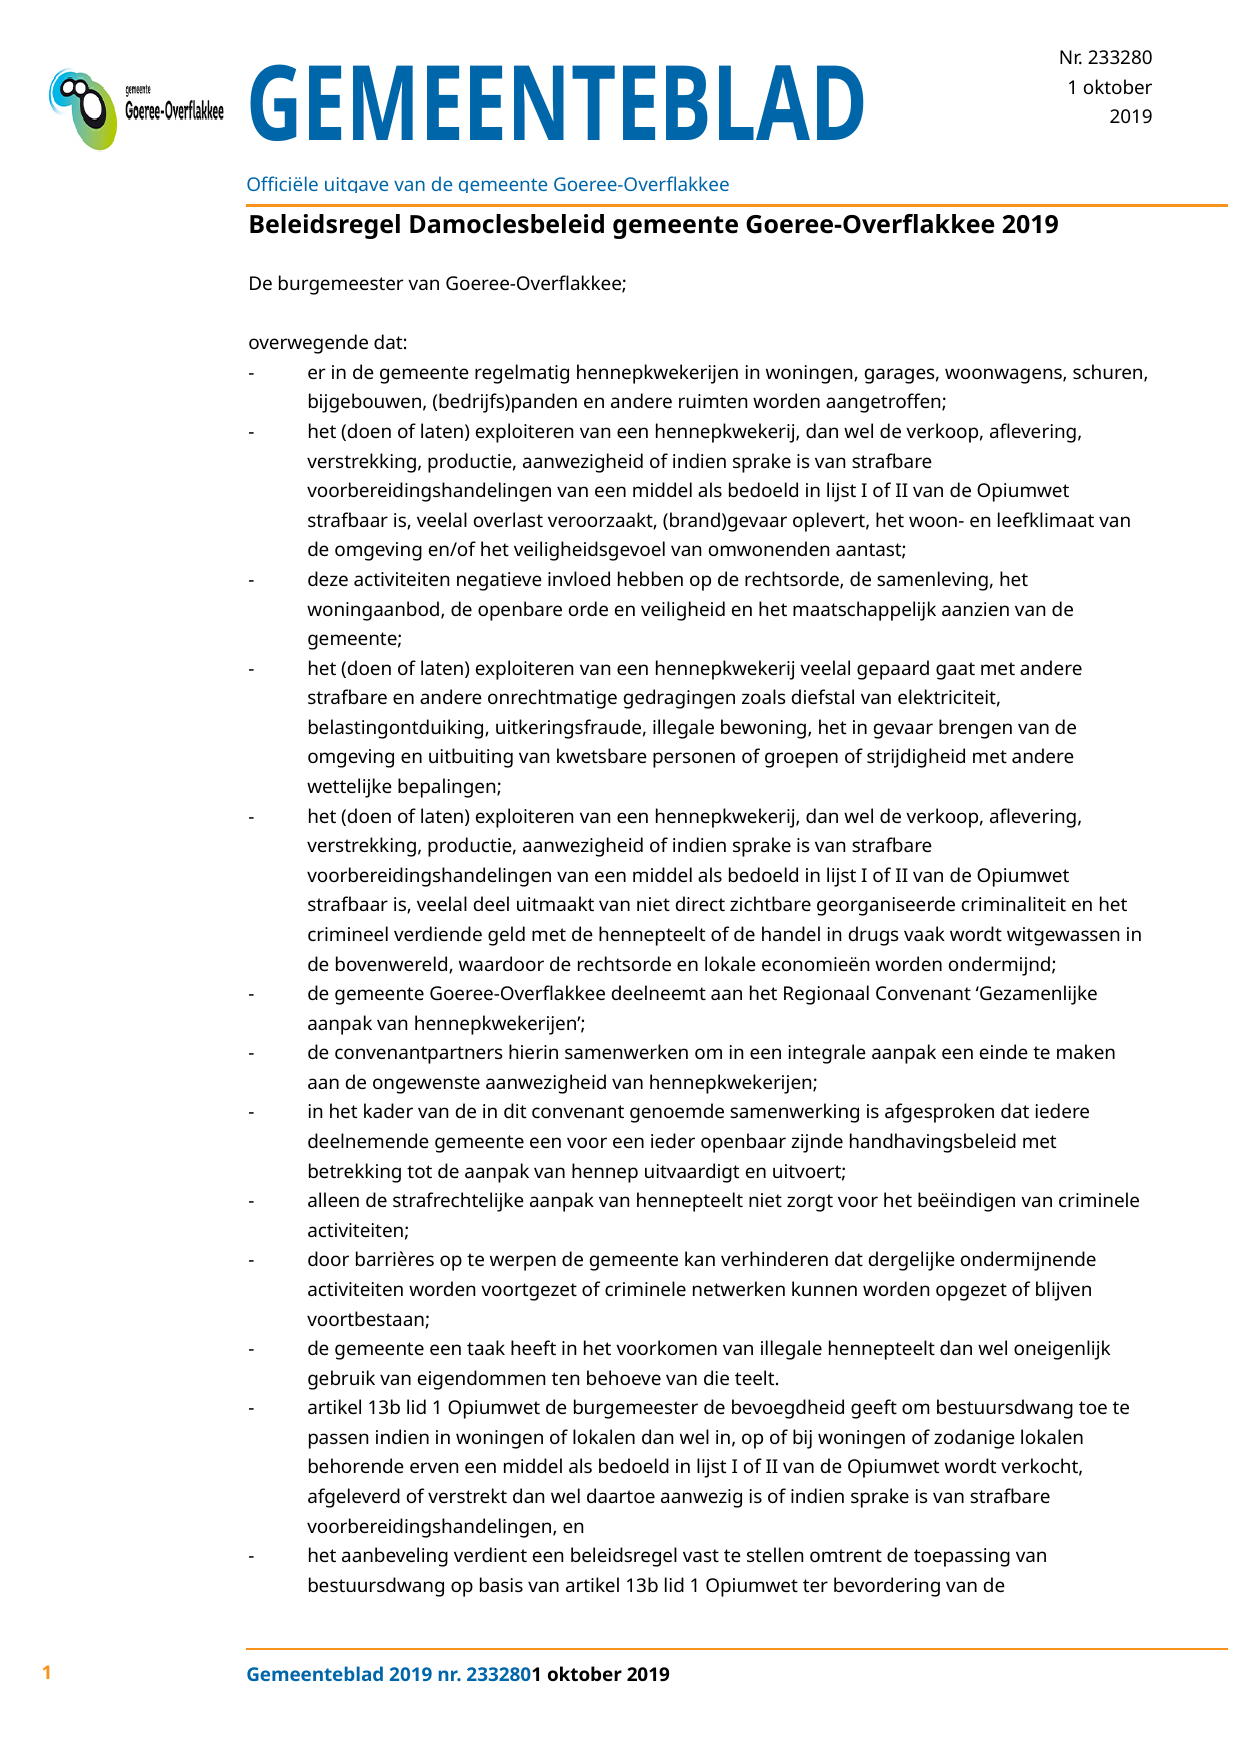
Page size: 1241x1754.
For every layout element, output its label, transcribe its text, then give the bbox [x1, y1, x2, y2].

list de gemeente een taak heeft in het voorkomen van illegale hennepteelt dan wel oneigenlijk gebruik van eigendommen ten behoeve van die teelt. [248, 1335, 1152, 1391]
list het (doen of laten) exploiteren van een hennepkwekerij, dan wel de verkoop, aflevering, verstrekking, productie, aanwezigheid of indien sprake is van strafbare voorbereidingshandelingen van een middel als bedoeld in lijst I of II van de Opiumwet strafbaar is, veelal deel uitmaakt van niet direct zichtbare georganiseerde criminaliteit en het crimineel verdiende geld met de hennepteelt of de handel in drugs vaak wordt witgewassen in de bovenwereld, waardoor de rechtsorde en lokale economieën worden ondermijnd; [248, 803, 1152, 976]
text De burgemeester van Goeree-Overflakkee; [248, 270, 1152, 296]
list artikel 13b lid 1 Opiumwet de burgemeester de bevoegdheid geeft om bestuursdwang toe te passen indien in woningen of lokalen dan wel in, op of bij woningen of zodanige lokalen behorende erven een middel als bedoeld in lijst I of II van de Opiumwet wordt verkocht, afgeleverd of verstrekt dan wel daartoe aanwezig is of indien sprake is van strafbare voorbereidingshandelingen, en [248, 1394, 1152, 1538]
list in het kader van de in dit convenant genoemde samenwerking is afgesproken dat iedere deelnemende gemeente een voor een ieder openbaar zijnde handhavingsbeleid met betrekking tot de aanpak van hennep uitvaardigt en uitvoert; [248, 1099, 1152, 1183]
text Beleidsregel Damoclesbeleid gemeente Goeree-Overflakkee 2019 [248, 207, 1152, 241]
list het (doen of laten) exploiteren van een hennepkwekerij, dan wel de verkoop, aflevering, verstrekking, productie, aanwezigheid of indien sprake is van strafbare voorbereidingshandelingen van een middel als bedoeld in lijst I of II van de Opiumwet strafbaar is, veelal overlast veroorzaakt, (brand)gevaar oplevert, het woon- en leefklimaat van de omgeving en/of het veiligheidsgevoel van omwonenden aantast; [248, 418, 1152, 562]
list door barrières op te werpen de gemeente kan verhinderen dat dergelijke ondermijnende activiteiten worden voortgezet of criminele netwerken kunnen worden opgezet of blijven voortbestaan; [248, 1247, 1152, 1331]
picture [41, 47, 231, 172]
list de convenantpartners hierin samenwerken om in een integrale aanpak een einde te maken aan de ongewenste aanwezigheid van hennepkwekerijen; [248, 1039, 1152, 1095]
list deze activiteiten negatieve invloed hebben op de rechtsorde, de samenleving, het woningaanbod, de openbare orde en veiligheid en het maatschappelijk aanzien van de gemeente; [248, 566, 1152, 651]
list de gemeente Goeree-Overflakkee deelneemt aan het Regionaal Convenant ‘Gezamenlijke aanpak van hennepkwekerijen’; [248, 980, 1152, 1036]
text overwegende dat: [248, 329, 1152, 355]
list alleen de strafrechtelijke aanpak van hennepteelt niet zorgt voor het beëindigen van criminele activiteiten; [248, 1187, 1152, 1243]
list het (doen of laten) exploiteren van een hennepkwekerij veelal gepaard gaat met andere strafbare en andere onrechtmatige gedragingen zoals diefstal van elektriciteit, belastingontduiking, uitkeringsfraude, illegale bewoning, het in gevaar brengen van de omgeving en uitbuiting van kwetsbare personen of groepen of strijdigheid met andere wettelijke bepalingen; [248, 655, 1152, 799]
list het aanbeveling verdient een beleidsregel vast te stellen omtrent de toepassing van bestuursdwang op basis van artikel 13b lid 1 Opiumwet ter bevordering van de [248, 1542, 1152, 1598]
list er in de gemeente regelmatig hennepkwekerijen in woningen, garages, woonwagens, schuren, bijgebouwen, (bedrijfs)panden en andere ruimten worden aangetroffen; [248, 359, 1152, 414]
